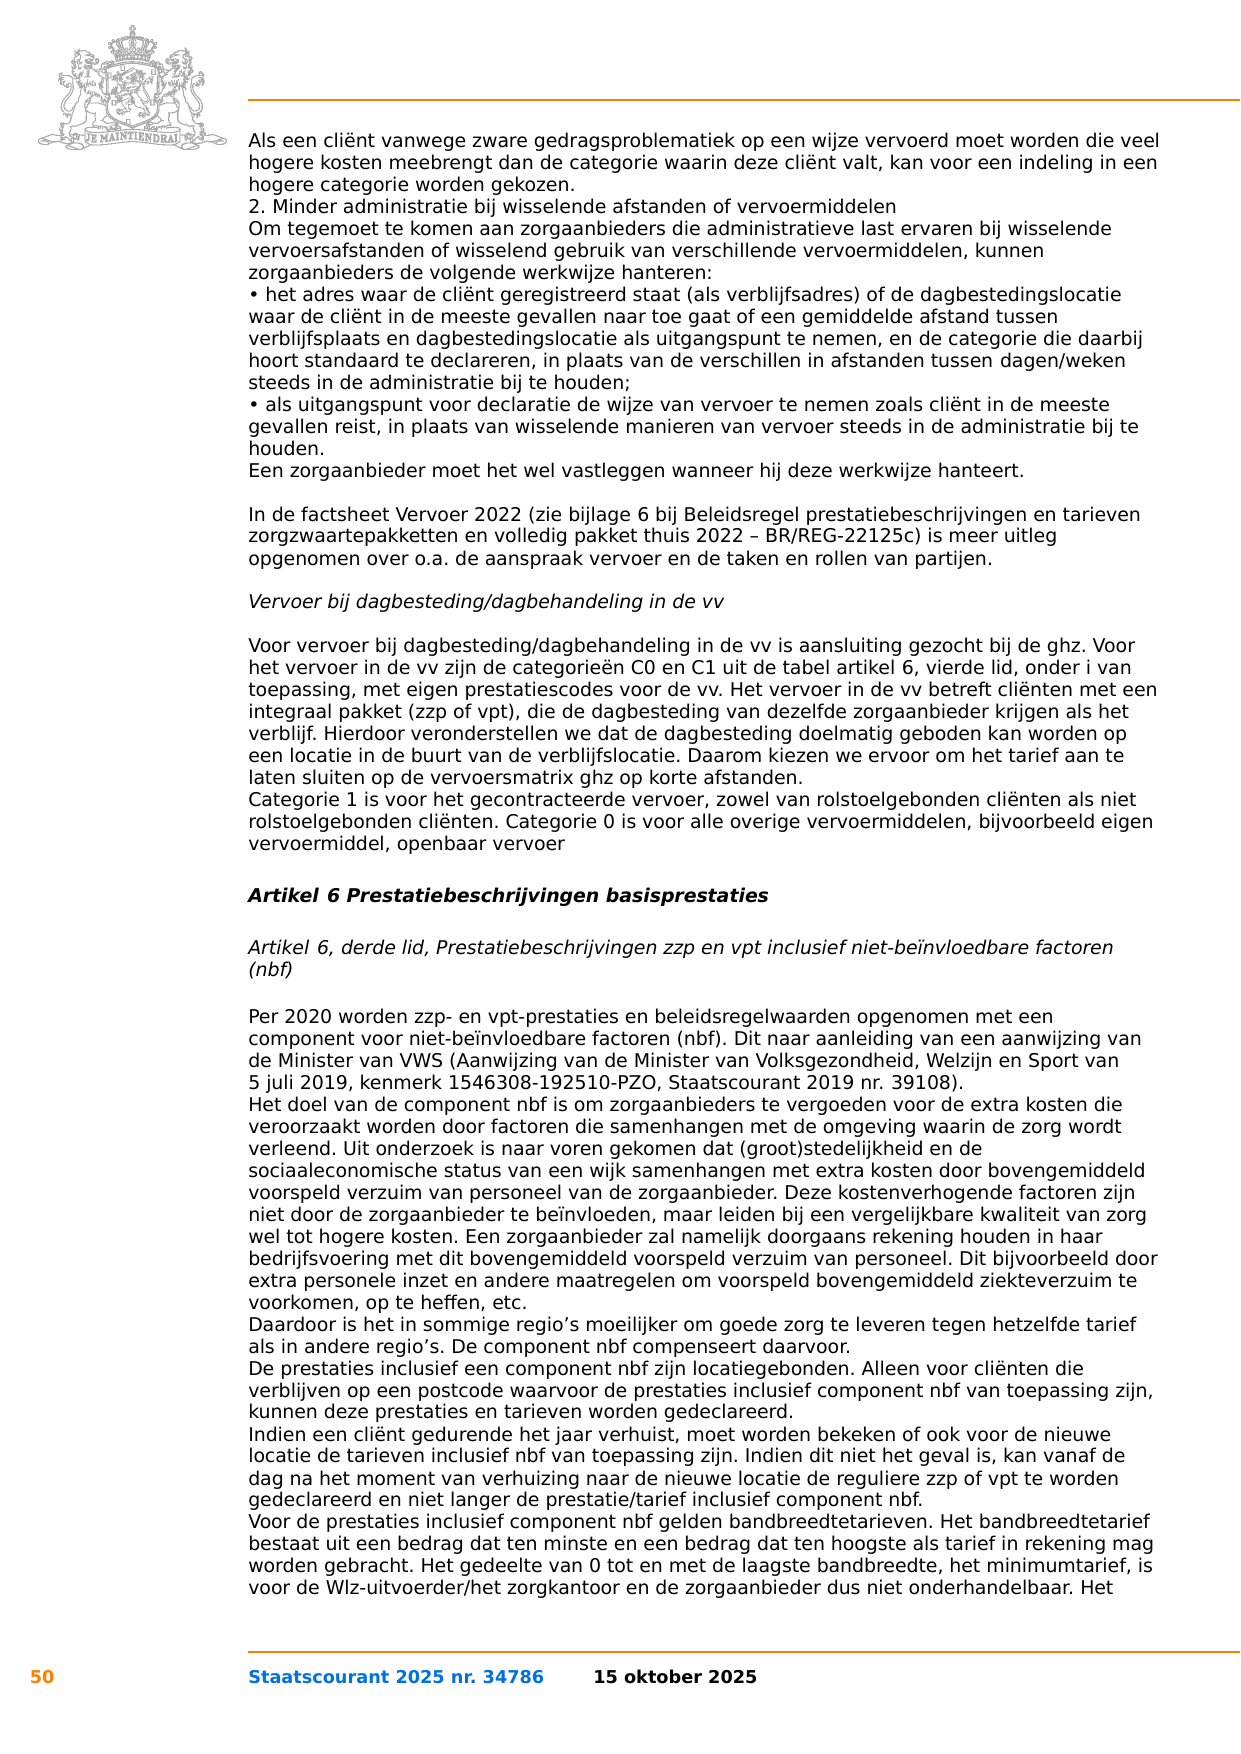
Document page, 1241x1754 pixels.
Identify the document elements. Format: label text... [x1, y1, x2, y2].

text • het adres waar de cliënt geregistreerd staat (als verblijfsadres) of de dagbestedingslocatie waar de cliënt in de meeste gevallen naar toe gaat of een gemiddelde afstand tussen verblijfsplaats en dagbestedingslocatie als uitgangspunt te nemen, en de categorie die daarbij hoort standaard te declareren, in plaats van de verschillen in afstanden tussen dagen/weken steeds in de administratie bij te houden; [248, 284, 1163, 394]
text • als uitgangspunt voor declaratie de wijze van vervoer te nemen zoals cliënt in de meeste gevallen reist, in plaats van wisselende manieren van vervoer steeds in de administratie bij te houden. [248, 394, 1163, 459]
text Een zorgaanbieder moet het wel vastleggen wanneer hij deze werkwijze hanteert. [248, 459, 1163, 482]
text Categorie 1 is voor het gecontracteerde vervoer, zowel van rolstoelgebonden cliënten als niet rolstoelgebonden cliënten. Categorie 0 is voor alle overige vervoermiddelen, bijvoorbeeld eigen vervoermiddel, openbaar vervoer [248, 789, 1163, 855]
text De prestaties inclusief een component nbf zijn locatiegebonden. Alleen voor cliënten die verblijven op een postcode waarvoor de prestaties inclusief component nbf van toepassing zijn, kunnen deze prestaties en tarieven worden gedeclareerd. [248, 1357, 1163, 1423]
subtitle Artikel 6, derde lid, Prestatiebeschrijvingen zzp en vpt inclusief niet-beïnvloedbare factoren (nbf) [248, 937, 1163, 981]
subtitle Vervoer bij dagbesteding/dagbehandeling in de vv [248, 591, 1163, 613]
text In de factsheet Vervoer 2022 (zie bijlage 6 bij Beleidsregel prestatiebeschrijvingen en tarieven zorgzwaartepakketten en volledig pakket thuis 2022 – BR/REG-22125c) is meer uitleg opgenomen over o.a. de aanspraak vervoer en de taken en rollen van partijen. [248, 503, 1163, 569]
picture [38, 25, 227, 150]
text Als een cliënt vanwege zware gedragsproblematiek op een wijze vervoerd moet worden die veel hogere kosten meebrengt dan de categorie waarin deze cliënt valt, kan voor een indeling in een hogere categorie worden gekozen. [248, 130, 1163, 196]
text Per 2020 worden zzp- en vpt-prestaties en beleidsregelwaarden opgenomen met een component voor niet-beïnvloedbare factoren (nbf). Dit naar aanleiding van een aanwijzing van de Minister van VWS (Aanwijzing van de Minister van Volksgezondheid, Welzijn en Sport van 5 juli 2019, kenmerk 1546308-192510-PZO, Staatscourant 2019 nr. 39108). [248, 1006, 1163, 1094]
text Voor vervoer bij dagbesteding/dagbehandeling in de vv is aansluiting gezocht bij de ghz. Voor het vervoer in de vv zijn de categorieën C0 en C1 uit de tabel artikel 6, vierde lid, onder i van toepassing, met eigen prestatiescodes voor de vv. Het vervoer in de vv betreft cliënten met een integraal pakket (zzp of vpt), die de dagbesteding van dezelfde zorgaanbieder krijgen als het verblijf. Hierdoor veronderstellen we dat de dagbesteding doelmatig geboden kan worden op een locatie in de buurt van de verblijfslocatie. Daarom kiezen we ervoor om het tarief aan te laten sluiten op de vervoersmatrix ghz op korte afstanden. [248, 635, 1163, 789]
text Voor de prestaties inclusief component nbf gelden bandbreedtetarieven. Het bandbreedtetarief bestaat uit een bedrag dat ten minste en een bedrag dat ten hoogste als tarief in rekening mag worden gebracht. Het gedeelte van 0 tot en met de laagste bandbreedte, het minimumtarief, is voor de Wlz-uitvoerder/het zorgkantoor en de zorgaanbieder dus niet onderhandelbaar. Het [248, 1511, 1163, 1599]
text 2. Minder administratie bij wisselende afstanden of vervoermiddelen [248, 196, 1163, 218]
subtitle Artikel 6 Prestatiebeschrijvingen basisprestaties [248, 885, 1163, 907]
text Indien een cliënt gedurende het jaar verhuist, moet worden bekeken of ook voor de nieuwe locatie de tarieven inclusief nbf van toepassing zijn. Indien dit niet het geval is, kan vanaf de dag na het moment van verhuizing naar de nieuwe locatie de reguliere zzp of vpt te worden gedeclareerd en niet langer de prestatie/tarief inclusief component nbf. [248, 1423, 1163, 1511]
text Daardoor is het in sommige regio’s moeilijker om goede zorg te leveren tegen hetzelfde tarief als in andere regio’s. De component nbf compenseert daarvoor. [248, 1313, 1163, 1357]
text Het doel van de component nbf is om zorgaanbieders te vergoeden voor de extra kosten die veroorzaakt worden door factoren die samenhangen met de omgeving waarin de zorg wordt verleend. Uit onderzoek is naar voren gekomen dat (groot)stedelijkheid en de sociaaleconomische status van een wijk samenhangen met extra kosten door bovengemiddeld voorspeld verzuim van personeel van de zorgaanbieder. Deze kostenverhogende factoren zijn niet door de zorgaanbieder te beïnvloeden, maar leiden bij een vergelijkbare kwaliteit van zorg wel tot hogere kosten. Een zorgaanbieder zal namelijk doorgaans rekening houden in haar bedrijfsvoering met dit bovengemiddeld voorspeld verzuim van personeel. Dit bijvoorbeeld door extra personele inzet en andere maatregelen om voorspeld bovengemiddeld ziekteverzuim te voorkomen, op te heffen, etc. [248, 1094, 1163, 1313]
text Om tegemoet te komen aan zorgaanbieders die administratieve last ervaren bij wisselende vervoersafstanden of wisselend gebruik van verschillende vervoermiddelen, kunnen zorgaanbieders de volgende werkwijze hanteren: [248, 218, 1163, 284]
